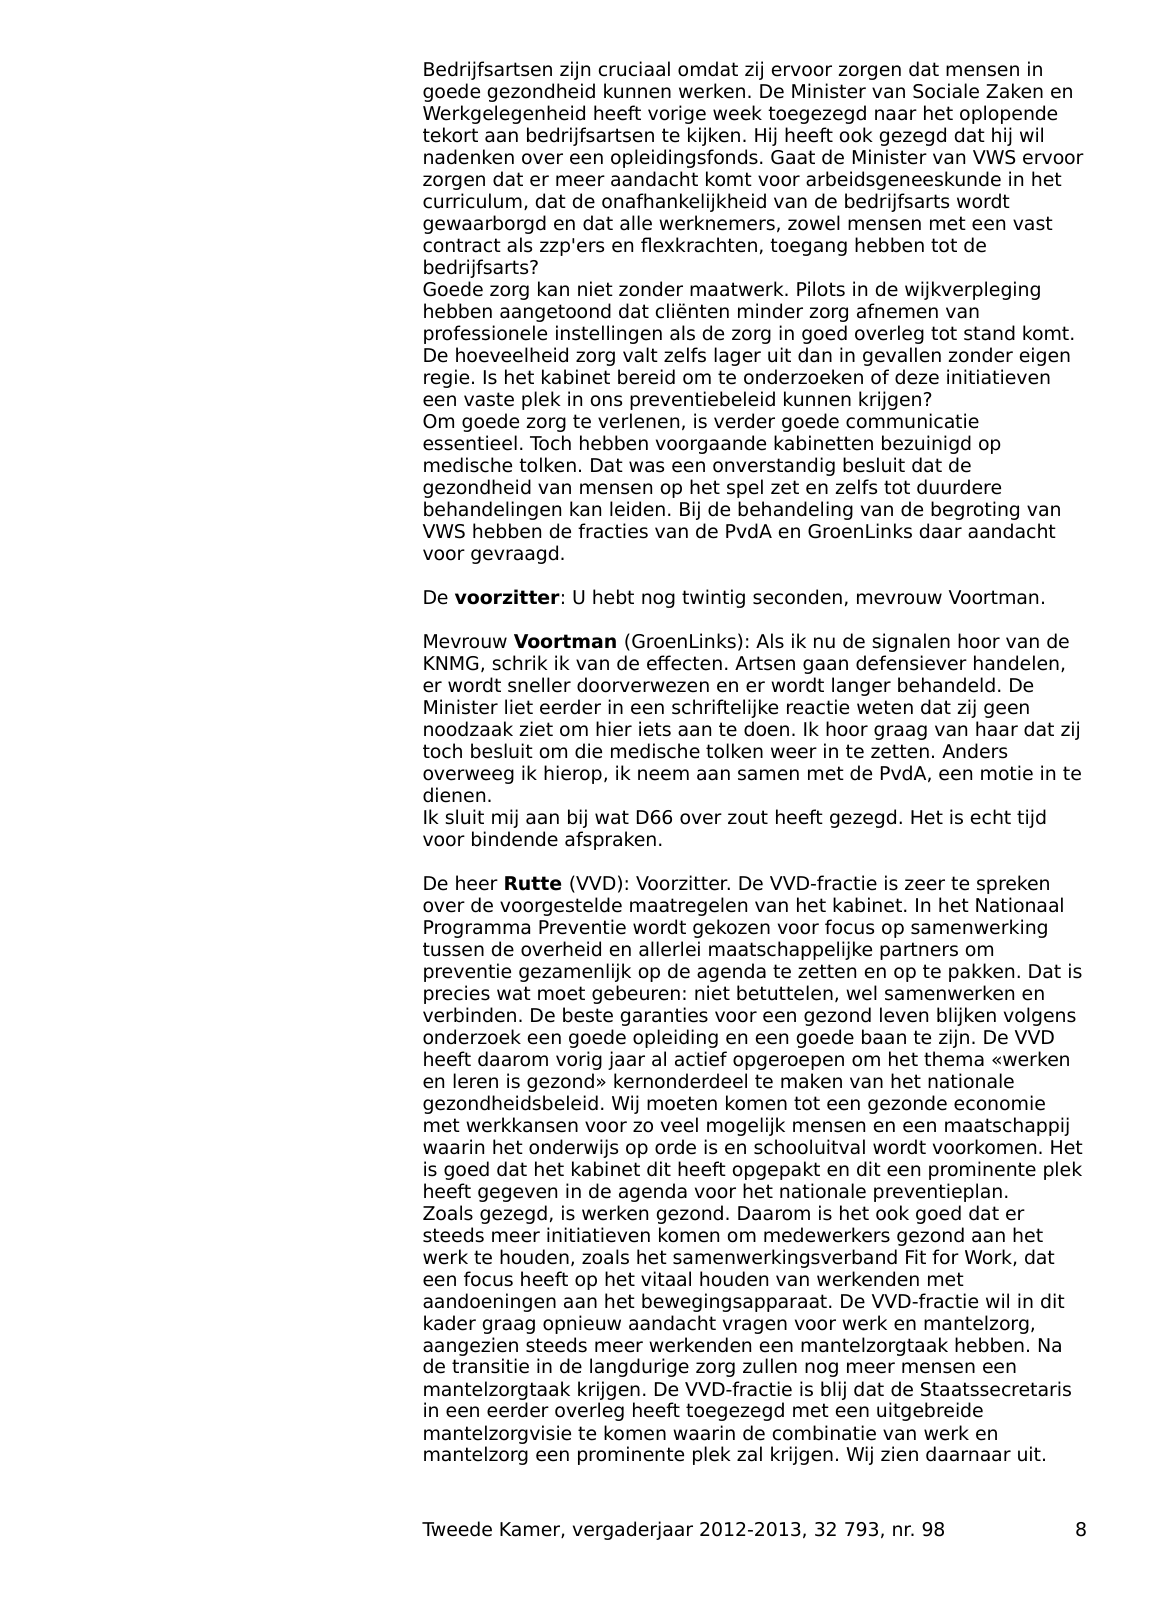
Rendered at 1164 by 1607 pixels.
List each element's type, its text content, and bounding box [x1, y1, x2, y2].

text De voorzitter: U hebt nog twintig seconden, mevrouw Voortman. [422, 587, 1087, 609]
text Om goede zorg te verlenen, is verder goede communicatie essentieel. Toch hebben voorgaande kabinetten bezuinigd op medische tolken. Dat was een onverstandig besluit dat de gezondheid van mensen op het spel zet en zelfs tot duurdere behandelingen kan leiden. Bij de behandeling van de begroting van VWS hebben de fracties van de PvdA en GroenLinks daar aandacht voor gevraagd. [422, 411, 1087, 564]
text Zoals gezegd, is werken gezond. Daarom is het ook goed dat er steeds meer initiatieven komen om medewerkers gezond aan het werk te houden, zoals het samenwerkingsverband Fit for Work, dat een focus heeft op het vitaal houden van werkenden met aandoeningen aan het bewegingsapparaat. De VVD-fractie wil in dit kader graag opnieuw aandacht vragen voor werk en mantelzorg, aangezien steeds meer werkenden een mantelzorgtaak hebben. Na de transitie in de langdurige zorg zullen nog meer mensen een mantelzorgtaak krijgen. De VVD-fractie is blij dat de Staatssecretaris in een eerder overleg heeft toegezegd met een uitgebreide mantelzorgvisie te komen waarin de combinatie van werk en mantelzorg een prominente plek zal krijgen. Wij zien daarnaar uit. [422, 1203, 1087, 1466]
text Mevrouw Voortman (GroenLinks): Als ik nu de signalen hoor van de KNMG, schrik ik van de effecten. Artsen gaan defensiever handelen, er wordt sneller doorverwezen en er wordt langer behandeld. De Minister liet eerder in een schriftelijke reactie weten dat zij geen noodzaak ziet om hier iets aan te doen. Ik hoor graag van haar dat zij toch besluit om die medische tolken weer in te zetten. Anders overweeg ik hierop, ik neem aan samen met de PvdA, een motie in te dienen. [422, 631, 1087, 807]
text Ik sluit mij aan bij wat D66 over zout heeft gezegd. Het is echt tijd voor bindende afspraken. [422, 807, 1087, 851]
text Bedrijfsartsen zijn cruciaal omdat zij ervoor zorgen dat mensen in goede gezondheid kunnen werken. De Minister van Sociale Zaken en Werkgelegenheid heeft vorige week toegezegd naar het oplopende tekort aan bedrijfsartsen te kijken. Hij heeft ook gezegd dat hij wil nadenken over een opleidingsfonds. Gaat de Minister van VWS ervoor zorgen dat er meer aandacht komt voor arbeidsgeneeskunde in het curriculum, dat de onafhankelijkheid van de bedrijfsarts wordt gewaarborgd en dat alle werknemers, zowel mensen met een vast contract als zzp'ers en flexkrachten, toegang hebben tot de bedrijfsarts? [422, 59, 1087, 279]
text Goede zorg kan niet zonder maatwerk. Pilots in de wijkverpleging hebben aangetoond dat cliënten minder zorg afnemen van professionele instellingen als de zorg in goed overleg tot stand komt. De hoeveelheid zorg valt zelfs lager uit dan in gevallen zonder eigen regie. Is het kabinet bereid om te onderzoeken of deze initiatieven een vaste plek in ons preventiebeleid kunnen krijgen? [422, 279, 1087, 411]
text De heer Rutte (VVD): Voorzitter. De VVD-fractie is zeer te spreken over de voorgestelde maatregelen van het kabinet. In het Nationaal Programma Preventie wordt gekozen voor focus op samenwerking tussen de overheid en allerlei maatschappelijke partners om preventie gezamenlijk op de agenda te zetten en op te pakken. Dat is precies wat moet gebeuren: niet betuttelen, wel samenwerken en verbinden. De beste garanties voor een gezond leven blijken volgens onderzoek een goede opleiding en een goede baan te zijn. De VVD heeft daarom vorig jaar al actief opgeroepen om het thema «werken en leren is gezond» kernonderdeel te maken van het nationale gezondheidsbeleid. Wij moeten komen tot een gezonde economie met werkkansen voor zo veel mogelijk mensen en een maatschappij waarin het onderwijs op orde is en schooluitval wordt voorkomen. Het is goed dat het kabinet dit heeft opgepakt en dit een prominente plek heeft gegeven in de agenda voor het nationale preventieplan. [422, 873, 1087, 1203]
